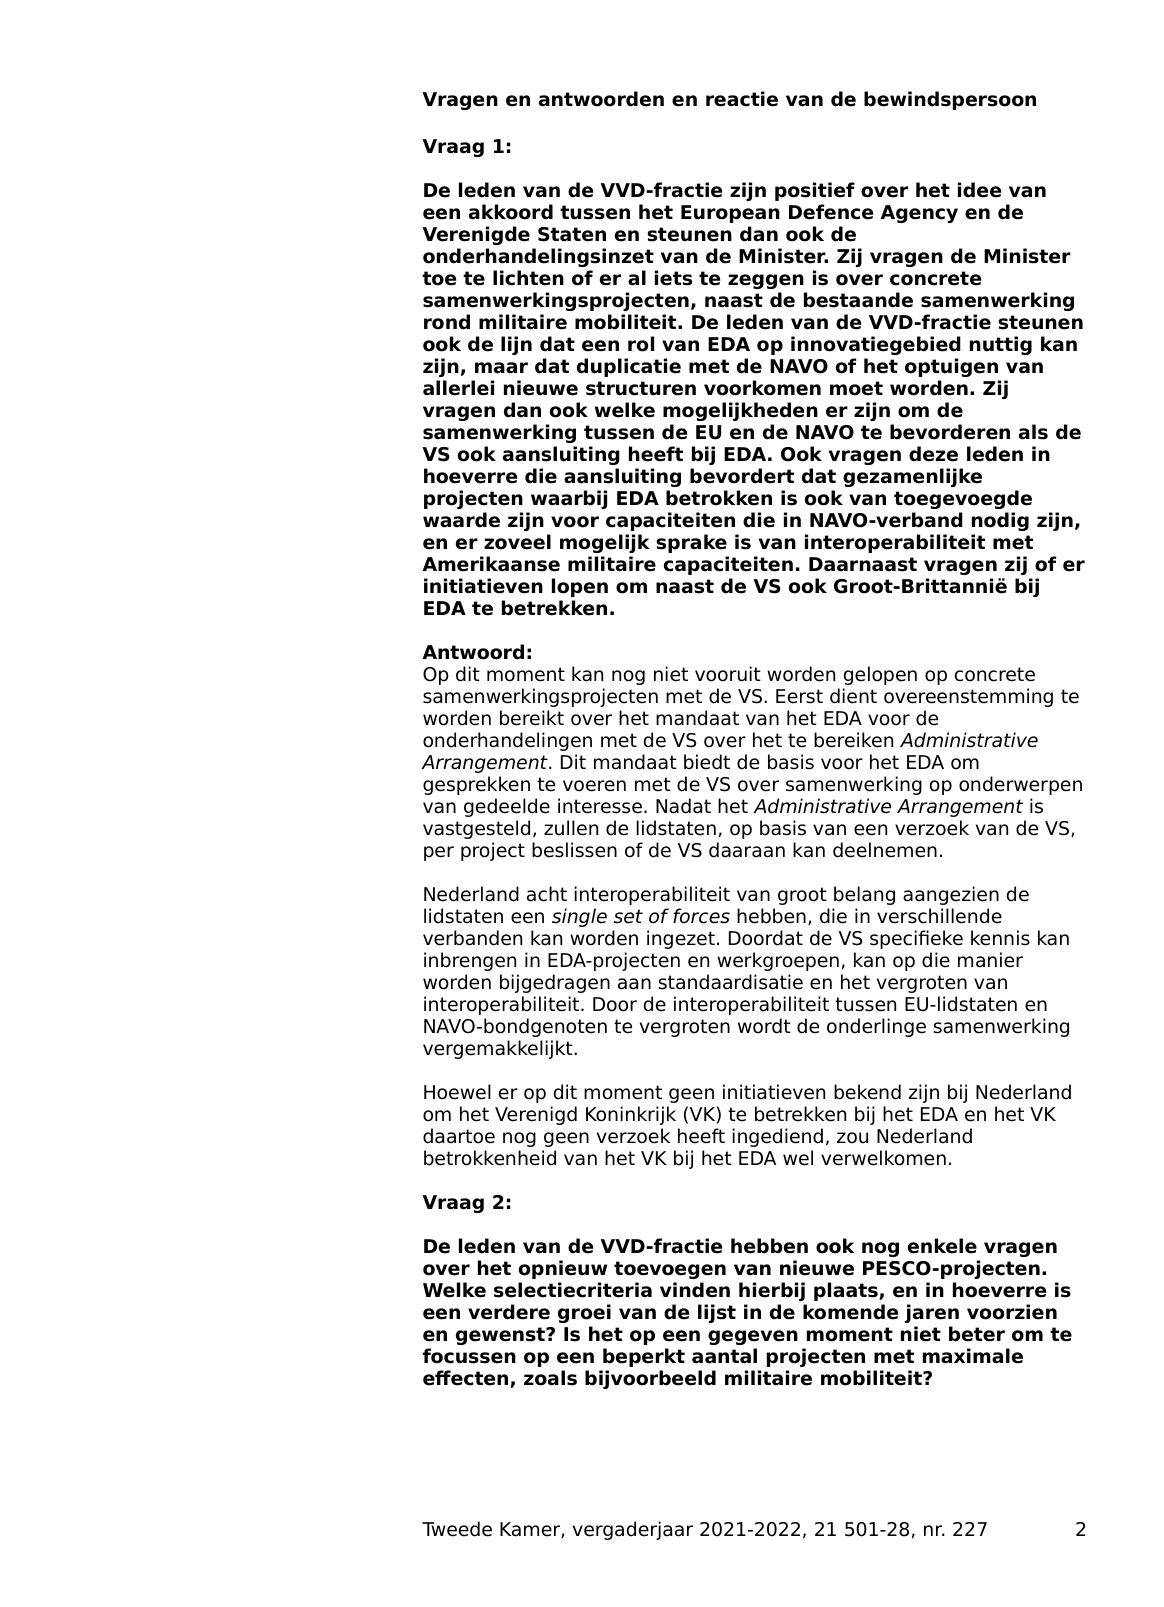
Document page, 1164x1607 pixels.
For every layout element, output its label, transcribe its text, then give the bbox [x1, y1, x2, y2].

subtitle Vraag 1: [422, 136, 1087, 158]
text De leden van de VVD-fractie hebben ook nog enkele vragen over het opnieuw toevoegen van nieuwe PESCO-projecten. Welke selectiecriteria vinden hierbij plaats, en in hoeverre is een verdere groei van de lijst in de komende jaren voorzien en gewenst? Is het op een gegeven moment niet beter om te focussen op een beperkt aantal projecten met maximale effecten, zoals bijvoorbeeld militaire mobiliteit? [422, 1236, 1087, 1390]
text Nederland acht interoperabiliteit van groot belang aangezien de lidstaten een single set of forces hebben, die in verschillende verbanden kan worden ingezet. Doordat de VS specifieke kennis kan inbrengen in EDA-projecten en werkgroepen, kan op die manier worden bijgedragen aan standaardisatie en het vergroten van interoperabiliteit. Door de interoperabiliteit tussen EU-lidstaten en NAVO-bondgenoten te vergroten wordt de onderlinge samenwerking vergemakkelijkt. [422, 884, 1087, 1060]
text Op dit moment kan nog niet vooruit worden gelopen op concrete samenwerkingsprojecten met de VS. Eerst dient overeenstemming te worden bereikt over het mandaat van het EDA voor de onderhandelingen met de VS over het te bereiken Administrative Arrangement. Dit mandaat biedt de basis voor het EDA om gesprekken te voeren met de VS over samenwerking op onderwerpen van gedeelde interesse. Nadat het Administrative Arrangement is vastgesteld, zullen de lidstaten, op basis van een verzoek van de VS, per project beslissen of de VS daaraan kan deelnemen. [422, 664, 1087, 862]
text De leden van de VVD-fractie zijn positief over het idee van een akkoord tussen het European Defence Agency en de Verenigde Staten en steunen dan ook de onderhandelingsinzet van de Minister. Zij vragen de Minister toe te lichten of er al iets te zeggen is over concrete samenwerkingsprojecten, naast de bestaande samenwerking rond militaire mobiliteit. De leden van de VVD-fractie steunen ook de lijn dat een rol van EDA op innovatiegebied nuttig kan zijn, maar dat duplicatie met de NAVO of het optuigen van allerlei nieuwe structuren voorkomen moet worden. Zij vragen dan ook welke mogelijkheden er zijn om de samenwerking tussen de EU en de NAVO te bevorderen als de VS ook aansluiting heeft bij EDA. Ook vragen deze leden in hoeverre die aansluiting bevordert dat gezamenlijke projecten waarbij EDA betrokken is ook van toegevoegde waarde zijn voor capaciteiten die in NAVO-verband nodig zijn, en er zoveel mogelijk sprake is van interoperabiliteit met Amerikaanse militaire capaciteiten. Daarnaast vragen zij of er initiatieven lopen om naast de VS ook Groot-Brittannië bij EDA te betrekken. [422, 180, 1087, 620]
subtitle Vraag 2: [422, 1192, 1087, 1214]
subtitle Antwoord: [422, 642, 1087, 664]
subtitle Vragen en antwoorden en reactie van de bewindspersoon [422, 89, 1087, 111]
text Hoewel er op dit moment geen initiatieven bekend zijn bij Nederland om het Verenigd Koninkrijk (VK) te betrekken bij het EDA en het VK daartoe nog geen verzoek heeft ingediend, zou Nederland betrokkenheid van het VK bij het EDA wel verwelkomen. [422, 1082, 1087, 1170]
